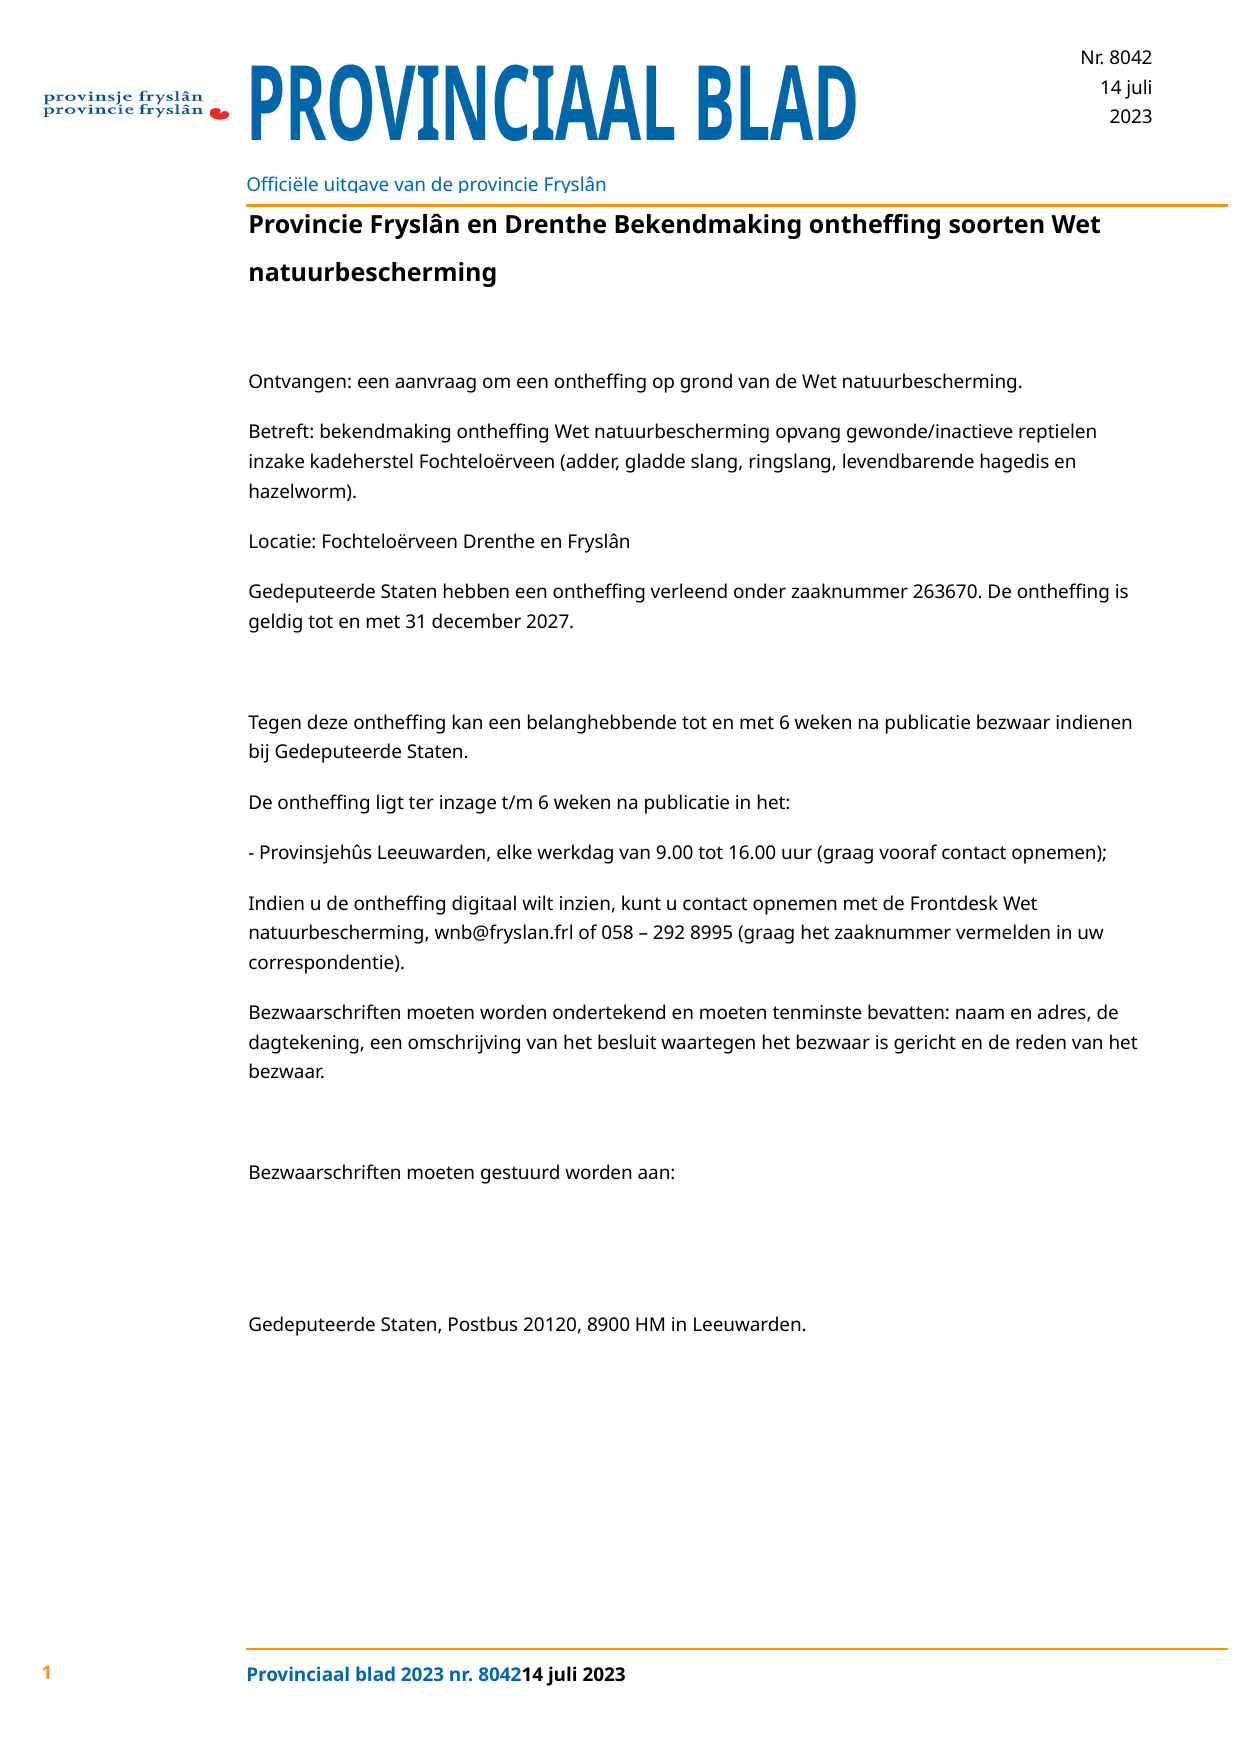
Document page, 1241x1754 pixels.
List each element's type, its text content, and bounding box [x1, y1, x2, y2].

text Gedeputeerde Staten hebben een ontheffing verleend onder zaaknummer 263670. De ontheffing is geldig tot en met 31 december 2027. [248, 579, 1152, 634]
text De ontheffing ligt ter inzage t/m 6 weken na publicatie in het: [248, 789, 1152, 815]
text Provincie Fryslân en Drenthe Bekendmaking ontheffing soorten Wet natuurbescherming [248, 207, 1152, 288]
text Betreft: bekendmaking ontheffing Wet natuurbescherming opvang gewonde/inactieve reptielen inzake kadeherstel Fochteloërveen (adder, gladde slang, ringslang, levendbarende hagedis en hazelworm). [248, 419, 1152, 504]
picture [41, 47, 231, 172]
text Locatie: Fochteloërveen Drenthe en Fryslân [248, 528, 1152, 554]
text Gedeputeerde Staten, Postbus 20120, 8900 HM in Leeuwarden. [248, 1311, 1152, 1337]
text Indien u de ontheffing digitaal wilt inzien, kunt u contact opnemen met de Frontdesk Wet natuurbescherming, wnb@fryslan.frl of 058 – 292 8995 (graag het zaaknummer vermelden in uw correspondentie). [248, 890, 1152, 975]
text Tegen deze ontheffing kan een belanghebbende tot en met 6 weken na publicatie bezwaar indienen bij Gedeputeerde Staten. [248, 709, 1152, 764]
text Bezwaarschriften moeten gestuurd worden aan: [248, 1159, 1152, 1185]
text Bezwaarschriften moeten worden ondertekend en moeten tenminste bevatten: naam en adres, de dagtekening, een omschrijving van het besluit waartegen het bezwaar is gericht en de reden van het bezwaar. [248, 999, 1152, 1084]
text - Provinsjehûs Leeuwarden, elke werkdag van 9.00 tot 16.00 uur (graag vooraf contact opnemen); [248, 839, 1152, 865]
text Ontvangen: een aanvraag om een ontheffing op grond van de Wet natuurbescherming. [248, 368, 1152, 394]
